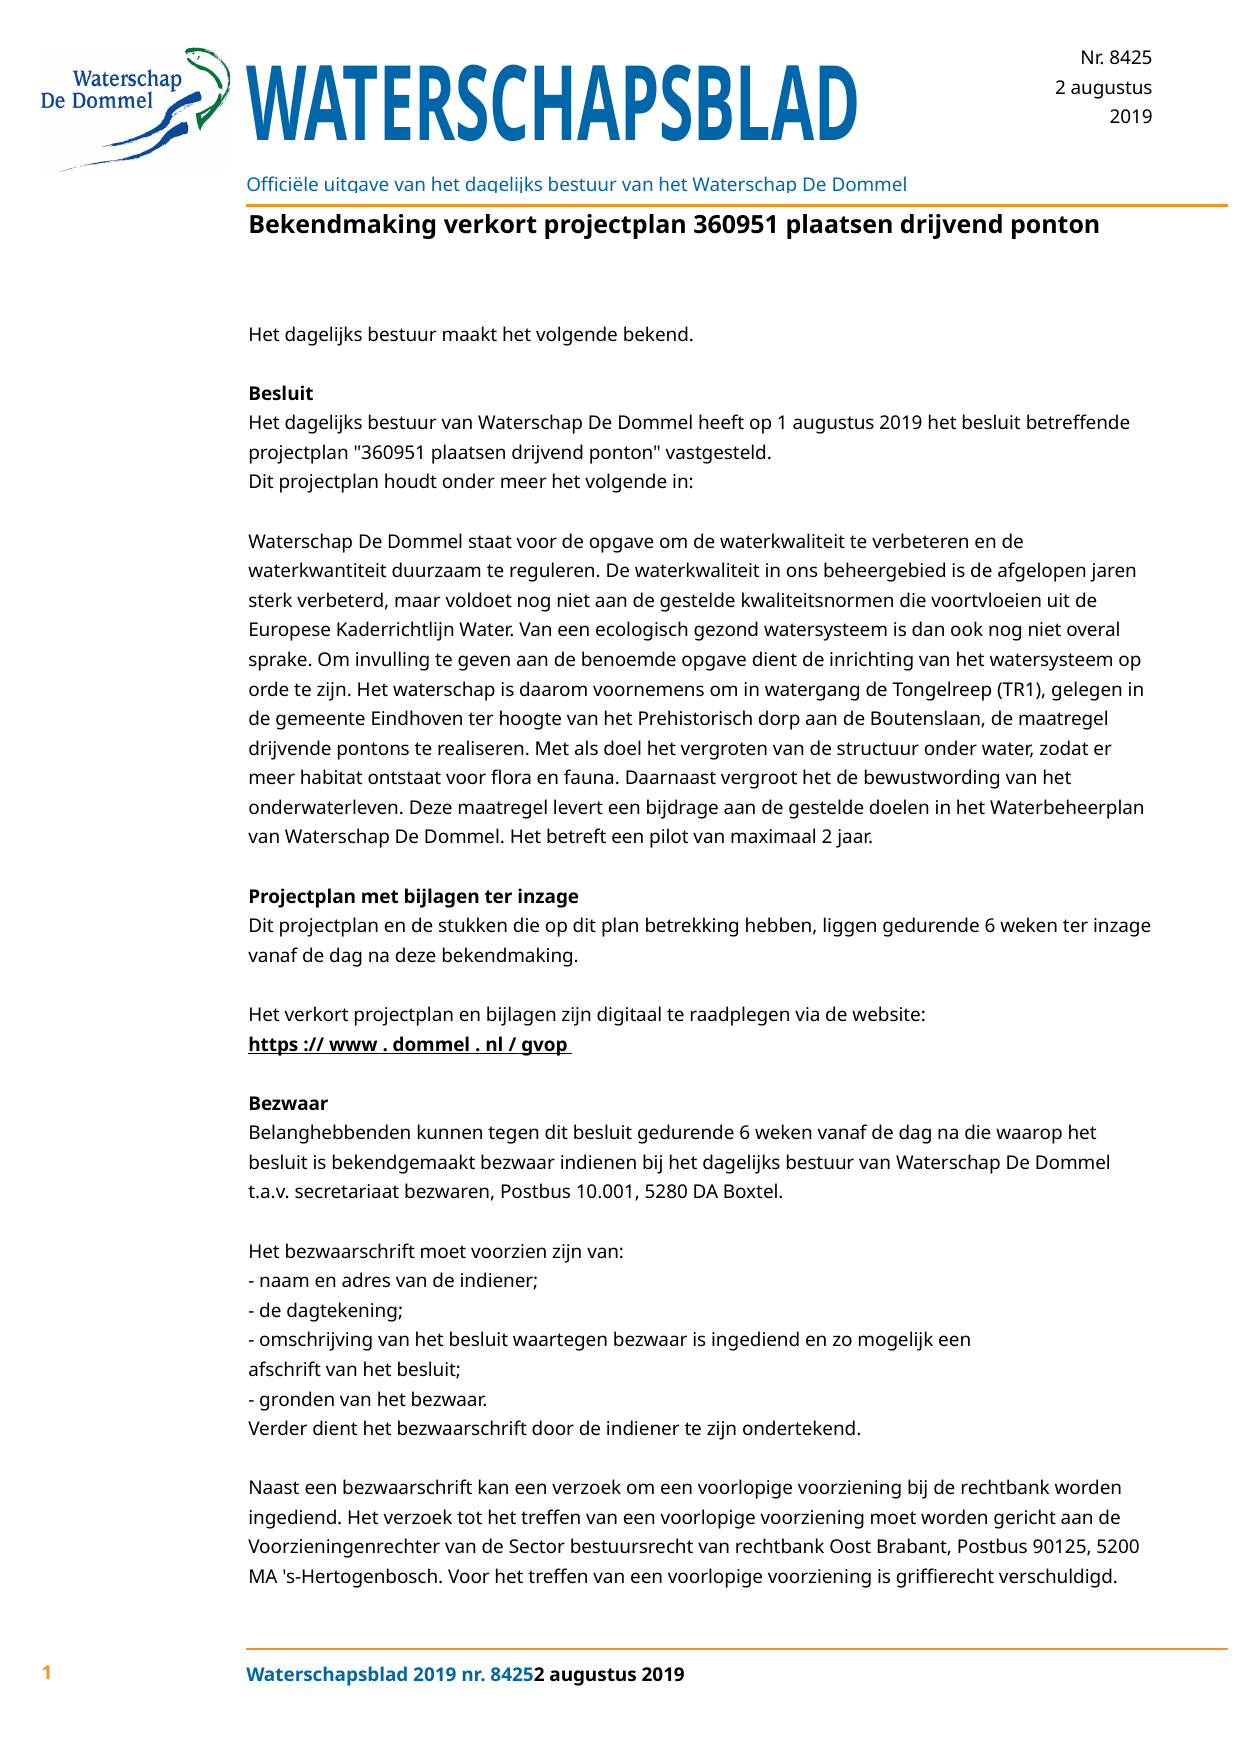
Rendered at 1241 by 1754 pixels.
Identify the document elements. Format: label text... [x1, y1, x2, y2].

text Bekendmaking verkort projectplan 360951 plaatsen drijvend ponton [248, 207, 1152, 241]
table_header Het dagelijks bestuur maakt het volgende bekend. Besluit Het dagelijks bestuur van Waterschap De Dommel heeft op 1 augustus 2019 het besluit betreffende projectplan "360951 plaatsen drijvend ponton" vastgesteld. Dit projectplan houdt onder meer het volgende in: Waterschap De Dommel staat voor de opgave om de waterkwaliteit te verbeteren en de waterkwantiteit duurzaam te reguleren. De waterkwaliteit in ons beheergebied is de afgelopen jaren sterk verbeterd, maar voldoet nog niet aan de gestelde kwaliteitsnormen die voortvloeien uit de Europese Kaderrichtlijn Water. Van een ecologisch gezond watersysteem is dan ook nog niet overal sprake. Om invulling te geven aan de benoemde opgave dient de inrichting van het watersysteem op orde te zijn. Het waterschap is daarom voornemens om in watergang de Tongelreep (TR1), gelegen in de gemeente Eindhoven ter hoogte van het Prehistorisch dorp aan de Boutenslaan, de maatregel drijvende pontons te realiseren. Met als doel het vergroten van de structuur onder water, zodat er meer habitat ontstaat voor flora en fauna. Daarnaast vergroot het de bewustwording van het onderwaterleven. Deze maatregel levert een bijdrage aan de gestelde doelen in het Waterbeheerplan van Waterschap De Dommel. Het betreft een pilot van maximaal 2 jaar. Projectplan met bijlagen ter inzage Dit projectplan en de stukken die op dit plan betrekking hebben, liggen gedurende 6 weken ter inzage vanaf de dag na deze bekendmaking. Het verkort projectplan en bijlagen zijn digitaal te raadplegen via de website: https :// www . dommel . nl / gvop Bezwaar Belanghebbenden kunnen tegen dit besluit gedurende 6 weken vanaf de dag na die waarop het besluit is bekendgemaakt bezwaar indienen bij het dagelijks bestuur van Waterschap De Dommel t.a.v. secretariaat bezwaren, Postbus 10.001, 5280 DA Boxtel. Het bezwaarschrift moet voorzien zijn van: ‑ naam en adres van de indiener; ‑ de dagtekening; ‑ omschrijving van het besluit waartegen bezwaar is ingediend en zo mogelijk een afschrift van het besluit; ‑ gronden van het bezwaar. Verder dient het bezwaarschrift door de indiener te zijn ondertekend. Naast een bezwaarschrift kan een verzoek om een voorlopige voorziening bij de rechtbank worden ingediend. Het verzoek tot het treffen van een voorlopige voorziening moet worden gericht aan de Voorzieningenrechter van de Sector bestuursrecht van rechtbank Oost Brabant, Postbus 90125, 5200 MA 's‑Hertogenbosch. Voor het treffen van een voorlopige voorziening is griffierecht verschuldigd. [248, 321, 1152, 1589]
picture [41, 47, 231, 172]
